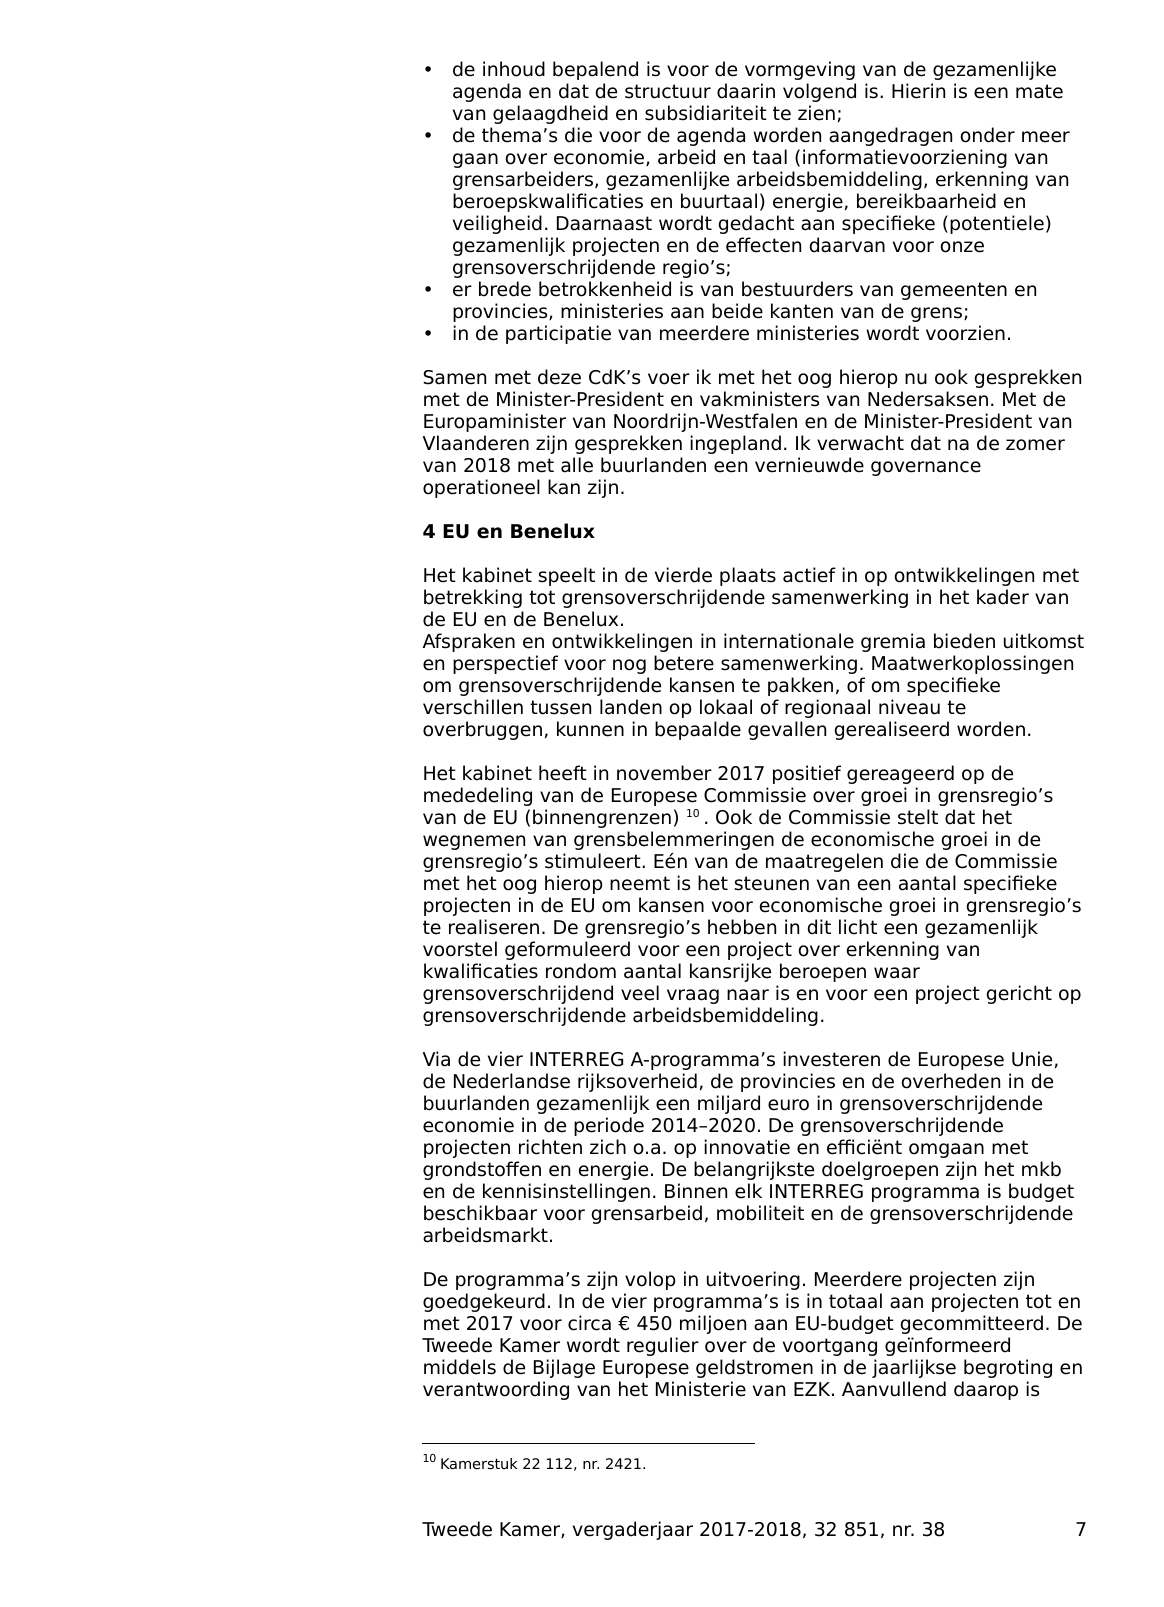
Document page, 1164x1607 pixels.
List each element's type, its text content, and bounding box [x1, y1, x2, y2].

text Kamerstuk 22 112, nr. 2421. [422, 1452, 1087, 1474]
text Afspraken en ontwikkelingen in internationale gremia bieden uitkomst en perspectief voor nog betere samenwerking. Maatwerkoplossingen om grensoverschrijdende kansen te pakken, of om specifieke verschillen tussen landen op lokaal of regionaal niveau te overbruggen, kunnen in bepaalde gevallen gerealiseerd worden. [422, 631, 1087, 741]
text • de thema’s die voor de agenda worden aangedragen onder meer gaan over economie, arbeid en taal (informatievoorziening van grensarbeiders, gezamenlijke arbeidsbemiddeling, erkenning van beroepskwalificaties en buurtaal) energie, bereikbaarheid en veiligheid. Daarnaast wordt gedacht aan specifieke (potentiele) gezamenlijk projecten en de effecten daarvan voor onze grensoverschrijdende regio’s; [422, 125, 1087, 279]
text • de inhoud bepalend is voor de vormgeving van de gezamenlijke agenda en dat de structuur daarin volgend is. Hierin is een mate van gelaagdheid en subsidiariteit te zien; [422, 59, 1087, 125]
subtitle 4 EU en Benelux [422, 521, 1087, 543]
text Het kabinet heeft in november 2017 positief gereageerd op de mededeling van de Europese Commissie over groei in grensregio’s van de EU (binnengrenzen) . Ook de Commissie stelt dat het wegnemen van grensbelemmeringen de economische groei in de grensregio’s stimuleert. Eén van de maatregelen die de Commissie met het oog hierop neemt is het steunen van een aantal specifieke projecten in de EU om kansen voor economische groei in grensregio’s te realiseren. De grensregio’s hebben in dit licht een gezamenlijk voorstel geformuleerd voor een project over erkenning van kwalificaties rondom aantal kansrijke beroepen waar grensoverschrijdend veel vraag naar is en voor een project gericht op grensoverschrijdende arbeidsbemiddeling. [422, 763, 1087, 1027]
text Samen met deze CdK’s voer ik met het oog hierop nu ook gesprekken met de Minister-President en vakministers van Nedersaksen. Met de Europaminister van Noordrijn-Westfalen en de Minister-President van Vlaanderen zijn gesprekken ingepland. Ik verwacht dat na de zomer van 2018 met alle buurlanden een vernieuwde governance operationeel kan zijn. [422, 367, 1087, 499]
text • in de participatie van meerdere ministeries wordt voorzien. [422, 323, 1087, 345]
text De programma’s zijn volop in uitvoering. Meerdere projecten zijn goedgekeurd. In de vier programma’s is in totaal aan projecten tot en met 2017 voor circa € 450 miljoen aan EU-budget gecommitteerd. De Tweede Kamer wordt regulier over de voortgang geïnformeerd middels de Bijlage Europese geldstromen in de jaarlijkse begroting en verantwoording van het Ministerie van EZK. Aanvullend daarop is [422, 1269, 1087, 1401]
text • er brede betrokkenheid is van bestuurders van gemeenten en provincies, ministeries aan beide kanten van de grens; [422, 279, 1087, 323]
text Het kabinet speelt in de vierde plaats actief in op ontwikkelingen met betrekking tot grensoverschrijdende samenwerking in het kader van de EU en de Benelux. [422, 565, 1087, 631]
text Via de vier INTERREG A-programma’s investeren de Europese Unie, de Nederlandse rijksoverheid, de provincies en de overheden in de buurlanden gezamenlijk een miljard euro in grensoverschrijdende economie in de periode 2014–2020. De grensoverschrijdende projecten richten zich o.a. op innovatie en efficiënt omgaan met grondstoffen en energie. De belangrijkste doelgroepen zijn het mkb en de kennisinstellingen. Binnen elk INTERREG programma is budget beschikbaar voor grensarbeid, mobiliteit en de grensoverschrijdende arbeidsmarkt. [422, 1049, 1087, 1247]
